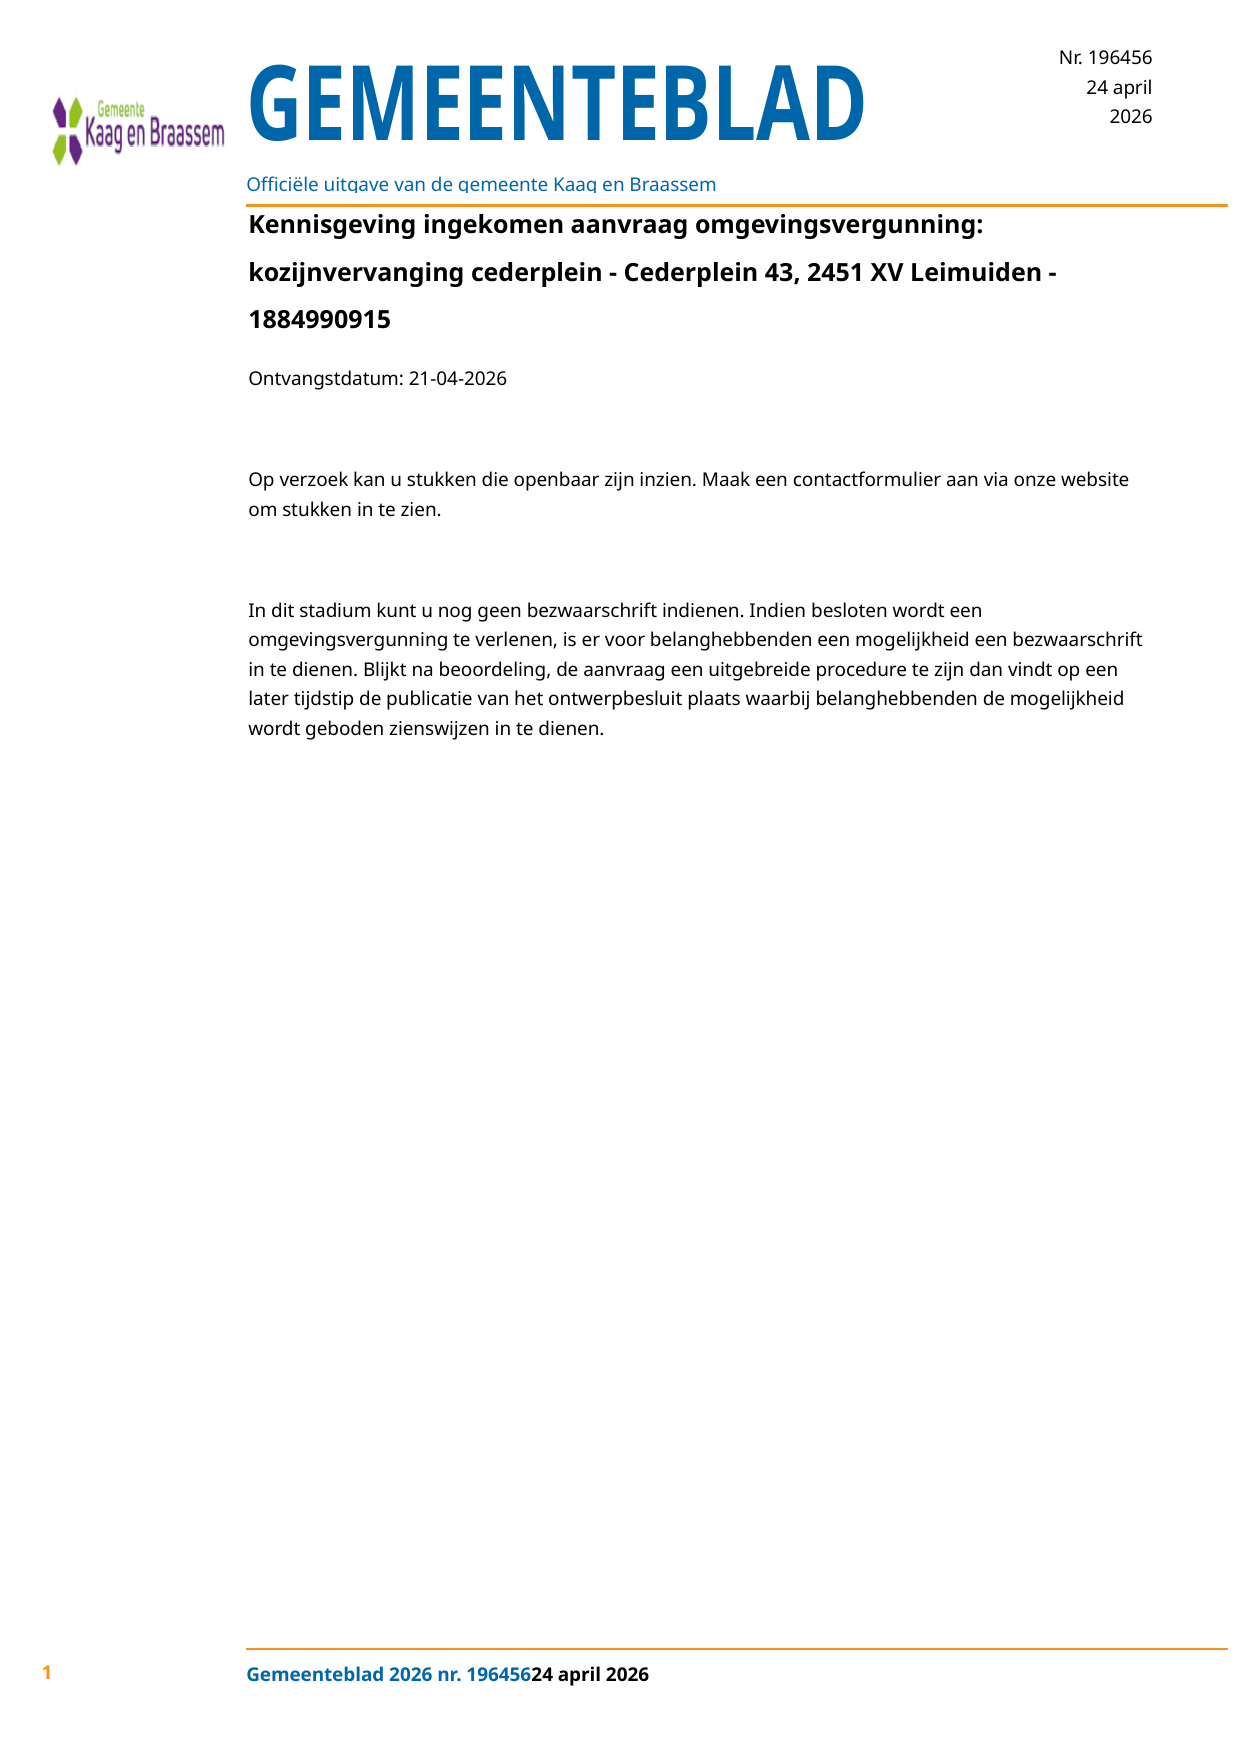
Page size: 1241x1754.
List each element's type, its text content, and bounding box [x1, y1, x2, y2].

picture [41, 47, 231, 172]
text Kennisgeving ingekomen aanvraag omgevingsvergunning: kozijnvervanging cederplein - Cederplein 43, 2451 XV Leimuiden - 1884990915 [248, 207, 1152, 336]
text In dit stadium kunt u nog geen bezwaarschrift indienen. Indien besloten wordt een omgevingsvergunning te verlenen, is er voor belanghebbenden een mogelijkheid een bezwaarschrift in te dienen. Blijkt na beoordeling, de aanvraag een uitgebreide procedure te zijn dan vindt op een later tijdstip de publicatie van het ontwerpbesluit plaats waarbij belanghebbenden de mogelijkheid wordt geboden zienswijzen in te dienen. [248, 597, 1152, 741]
text Ontvangstdatum: 21-04-2026 [248, 366, 1152, 391]
text Op verzoek kan u stukken die openbaar zijn inzien. Maak een contactformulier aan via onze website om stukken in te zien. [248, 466, 1152, 522]
